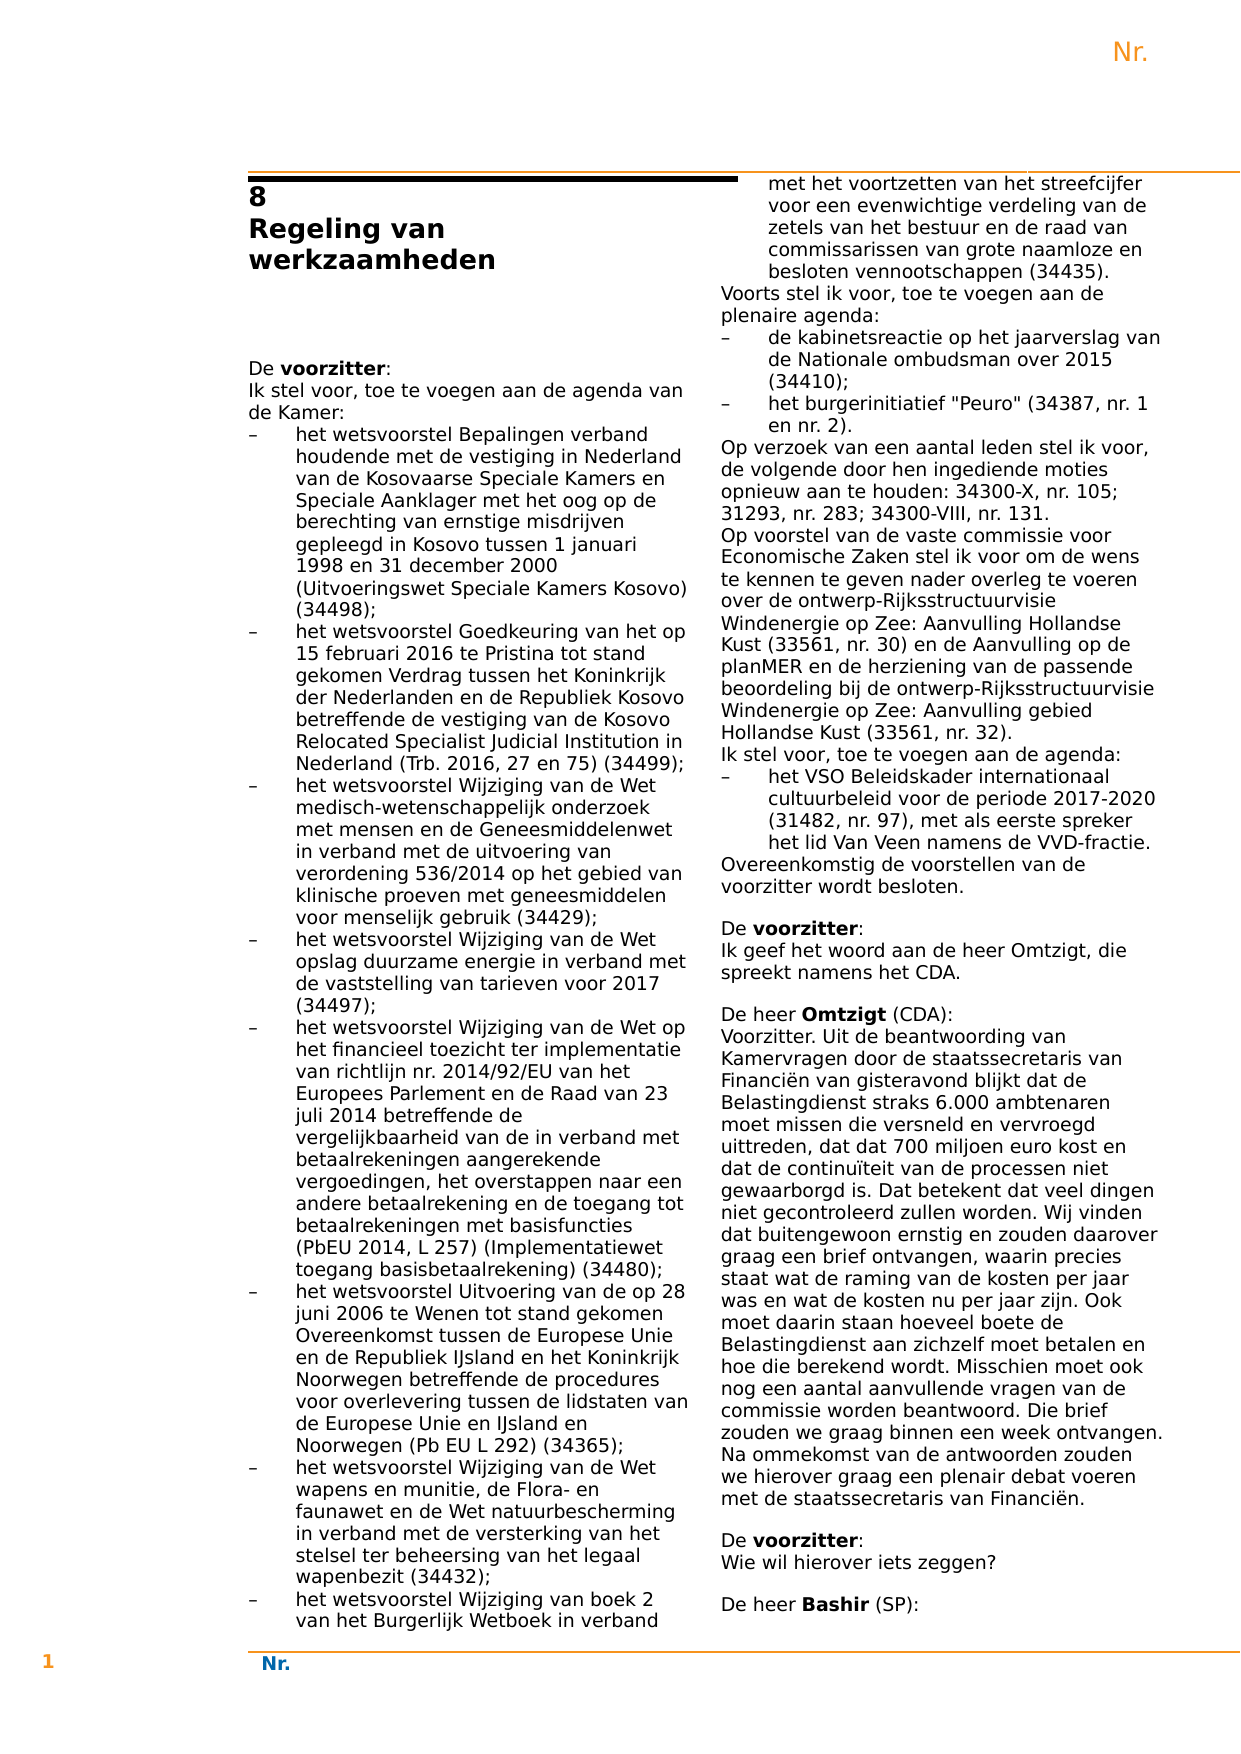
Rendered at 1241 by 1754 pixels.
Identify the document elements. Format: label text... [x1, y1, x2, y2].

text Op verzoek van een aantal leden stel ik voor, de volgende door hen ingediende moties opnieuw aan te houden: 34300-X, nr. 105; 31293, nr. 283; 34300-VIII, nr. 131. [721, 437, 1163, 524]
list het wetsvoorstel Wijziging van de Wet wapens en munitie, de Flora- en faunawet en de Wet natuurbescherming in verband met de versterking van het stelsel ter beheersing van het legaal wapenbezit (34432); [248, 1457, 691, 1588]
list het wetsvoorstel Wijziging van boek 2 van het Burgerlijk Wetboek in verband [248, 1588, 691, 1632]
list het wetsvoorstel Uitvoering van de op 28 juni 2006 te Wenen tot stand gekomen Overeenkomst tussen de Europese Unie en de Republiek IJsland en het Koninkrijk Noorwegen betreffende de procedures voor overlevering tussen de lidstaten van de Europese Unie en IJsland en Noorwegen (Pb EU L 292) (34365); [248, 1281, 691, 1457]
list het wetsvoorstel Bepalingen verband houdende met de vestiging in Nederland van de Kosovaarse Speciale Kamers en Speciale Aanklager met het oog op de berechting van ernstige misdrijven gepleegd in Kosovo tussen 1 januari 1998 en 31 december 2000 (Uitvoeringswet Speciale Kamers Kosovo) (34498); [248, 423, 691, 621]
text Overeenkomstig de voorstellen van de voorzitter wordt besloten. [721, 854, 1163, 898]
text Ik stel voor, toe te voegen aan de agenda: [721, 744, 1163, 766]
list het wetsvoorstel Wijziging van de Wet op het financieel toezicht ter implementatie van richtlijn nr. 2014/92/EU van het Europees Parlement en de Raad van 23 juli 2014 betreffende de vergelijkbaarheid van de in verband met betaalrekeningen aangerekende vergoedingen, het overstappen naar een andere betaalrekening en de toegang tot betaalrekeningen met basisfuncties (PbEU 2014, L 257) (Implementatiewet toegang basisbetaalrekening) (34480); [248, 1017, 691, 1281]
list met het voortzetten van het streefcijfer voor een evenwichtige verdeling van de zetels van het bestuur en de raad van commissarissen van grote naamloze en besloten vennootschappen (34435). [721, 173, 1163, 283]
list het wetsvoorstel Wijziging van de Wet medisch-wetenschappelijk onderzoek met mensen en de Geneesmiddelenwet in verband met de uitvoering van verordening 536/2014 op het gebied van klinische proeven met geneesmiddelen voor menselijk gebruik (34429); [248, 775, 691, 929]
text De voorzitter: [248, 358, 691, 379]
text Voorzitter. Uit de beantwoording van Kamervragen door de staatssecretaris van Financiën van gisteravond blijkt dat de Belastingdienst straks 6.000 ambtenaren moet missen die versneld en vervroegd uittreden, dat dat 700 miljoen euro kost en dat de continuïteit van de processen niet gewaarborgd is. Dat betekent dat veel dingen niet gecontroleerd zullen worden. Wij vinden dat buitengewoon ernstig en zouden daarover graag een brief ontvangen, waarin precies staat wat de raming van de kosten per jaar was en wat de kosten nu per jaar zijn. Ook moet daarin staan hoeveel boete de Belastingdienst aan zichzelf moet betalen en hoe die berekend wordt. Misschien moet ook nog een aantal aanvullende vragen van de commissie worden beantwoord. Die brief zouden we graag binnen een week ontvangen. Na ommekomst van de antwoorden zouden we hierover graag een plenair debat voeren met de staatssecretaris van Financiën. [721, 1026, 1163, 1509]
text Op voorstel van de vaste commissie voor Economische Zaken stel ik voor om de wens te kennen te geven nader overleg te voeren over de ontwerp-Rijksstructuurvisie Windenergie op Zee: Aanvulling Hollandse Kust (33561, nr. 30) en de Aanvulling op de planMER en de herziening van de passende beoordeling bij de ontwerp-Rijksstructuurvisie Windenergie op Zee: Aanvulling gebied Hollandse Kust (33561, nr. 32). [721, 524, 1163, 744]
text De voorzitter: [721, 1529, 1163, 1552]
text De heer Bashir (SP): [721, 1593, 1163, 1616]
list het wetsvoorstel Wijziging van de Wet opslag duurzame energie in verband met de vaststelling van tarieven voor 2017 (34497); [248, 929, 691, 1017]
list de kabinetsreactie op het jaarverslag van de Nationale ombudsman over 2015 (34410); [721, 327, 1163, 393]
text Voorts stel ik voor, toe te voegen aan de plenaire agenda: [721, 283, 1163, 327]
list het burgerinitiatief "Peuro" (34387, nr. 1 en nr. 2). [721, 393, 1163, 437]
text De voorzitter: [721, 918, 1163, 940]
list het wetsvoorstel Goedkeuring van het op 15 februari 2016 te Pristina tot stand gekomen Verdrag tussen het Koninkrijk der Nederlanden en de Republiek Kosovo betreffende de vestiging van de Kosovo Relocated Specialist Judicial Institution in Nederland (Trb. 2016, 27 en 75) (34499); [248, 621, 691, 775]
text Ik geef het woord aan de heer Omtzigt, die spreekt namens het CDA. [721, 940, 1163, 984]
text De heer Omtzigt (CDA): [721, 1004, 1163, 1026]
text Wie wil hierover iets zeggen? [721, 1552, 1163, 1573]
list het VSO Beleidskader internationaal cultuurbeleid voor de periode 2017-2020 (31482, nr. 97), met als eerste spreker het lid Van Veen namens de VVD-fractie. [721, 766, 1163, 854]
text Ik stel voor, toe te voegen aan de agenda van de Kamer: [248, 379, 691, 423]
title 8 Regeling van werkzaamheden [248, 182, 691, 276]
